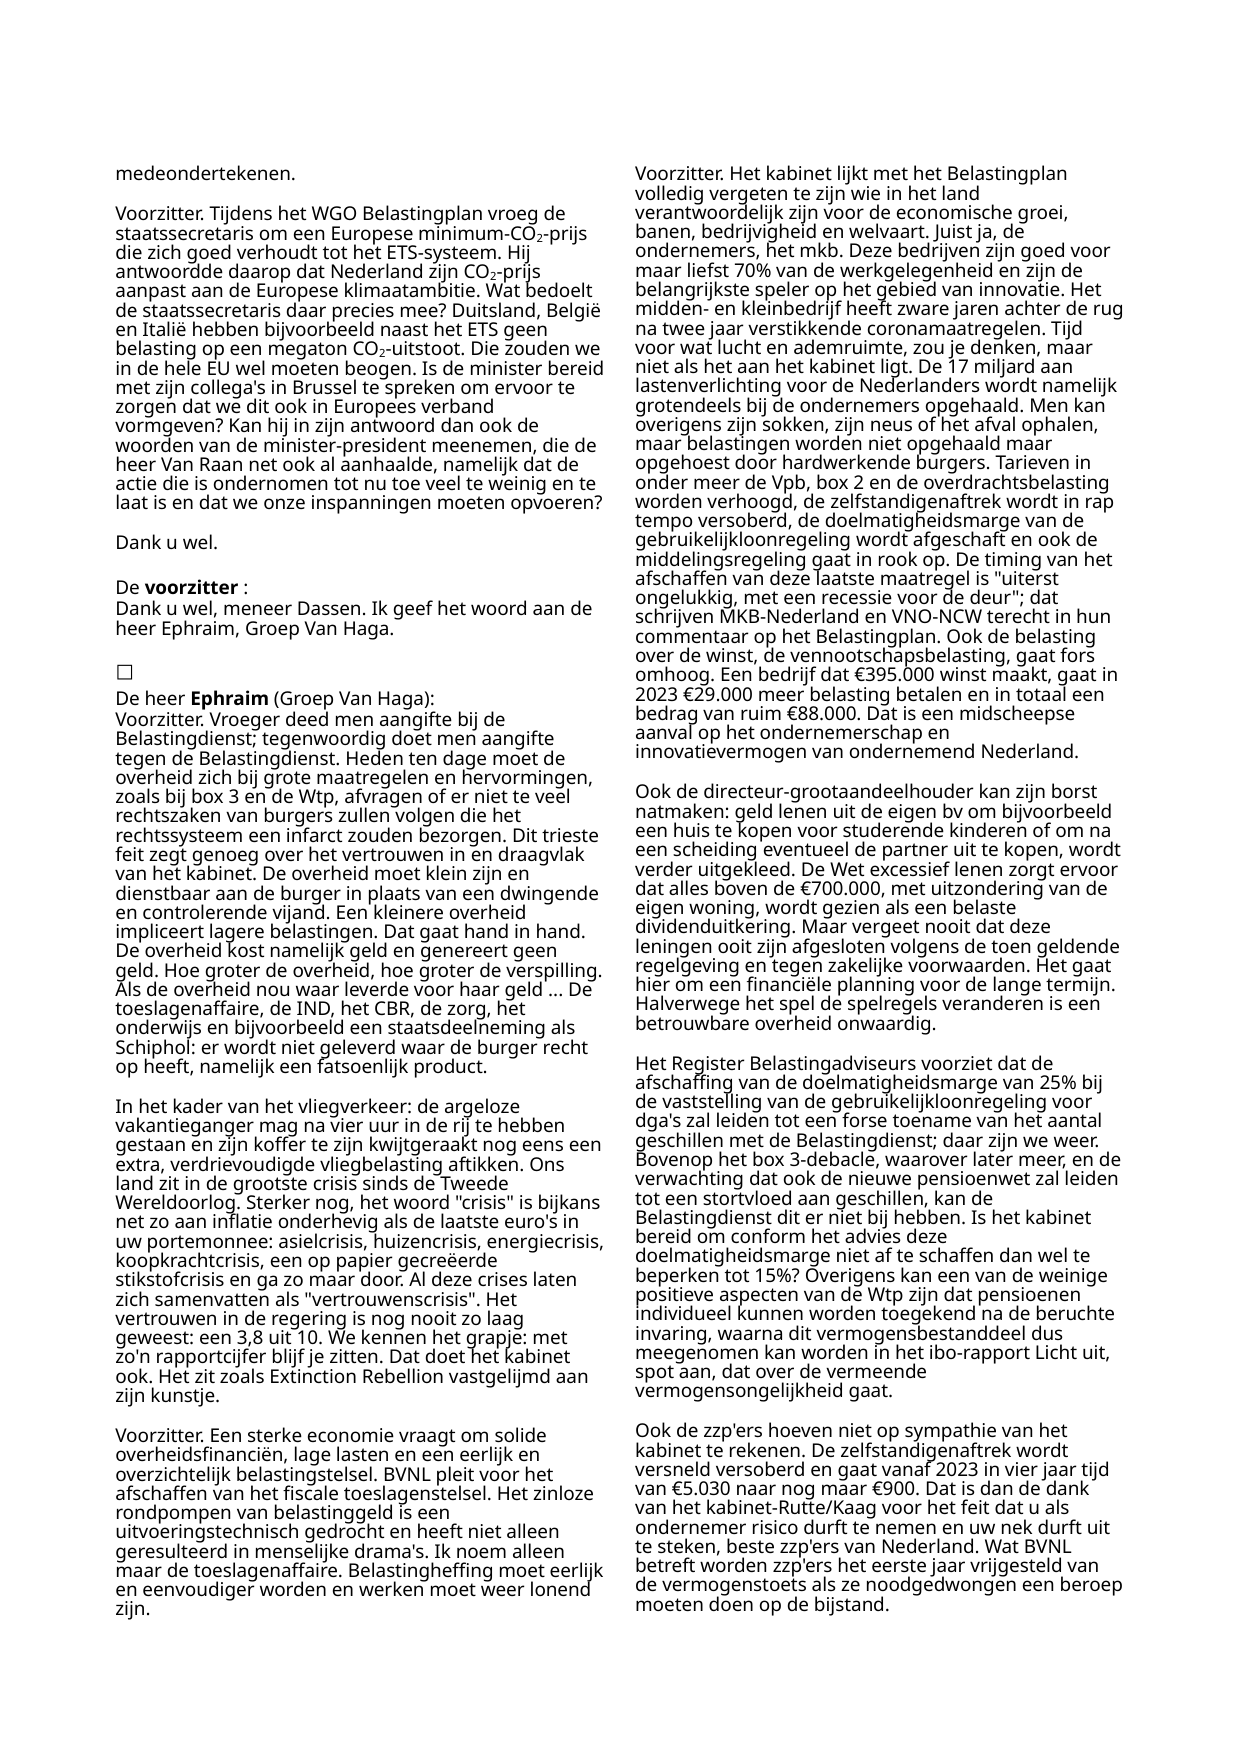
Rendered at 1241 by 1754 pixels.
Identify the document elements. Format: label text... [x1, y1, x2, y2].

text medeondertekenen. [115, 165, 605, 184]
text De voorzitter : [115, 574, 605, 600]
text Voorzitter. Vroeger deed men aangifte bij de Belastingdienst; tegenwoordig doet men aangifte tegen de Belastingdienst. Heden ten dage moet de overheid zich bij grote maatregelen en hervormingen, zoals bij box 3 en de Wtp, afvragen of er niet te veel rechtszaken van burgers zullen volgen die het rechtssysteem een infarct zouden bezorgen. Dit trieste feit zegt genoeg over het vertrouwen in en draagvlak van het kabinet. De overheid moet klein zijn en dienstbaar aan de burger in plaats van een dwingende en controlerende vijand. Een kleinere overheid impliceert lagere belastingen. Dat gaat hand in hand. De overheid kost namelijk geld en genereert geen geld. Hoe groter de overheid, hoe groter de verspilling. Als de overheid nou waar leverde voor haar geld ... De toeslagenaffaire, de IND, het CBR, de zorg, het onderwijs en bijvoorbeeld een staatsdeelneming als Schiphol: er wordt niet geleverd waar de burger recht op heeft, namelijk een fatsoenlijk product. [115, 711, 605, 1077]
text Het Register Belastingadviseurs voorziet dat de afschaffing van de doelmatigheidsmarge van 25% bij de vaststelling van de gebruikelijkloonregeling voor dga's zal leiden tot een forse toename van het aantal geschillen met de Belastingdienst; daar zijn we weer. Bovenop het box 3-debacle, waarover later meer, en de verwachting dat ook de nieuwe pensioenwet zal leiden tot een stortvloed aan geschillen, kan de Belastingdienst dit er niet bij hebben. Is het kabinet bereid om conform het advies deze doelmatigheidsmarge niet af te schaffen dan wel te beperken tot 15%? Overigens kan een van de weinige positieve aspecten van de Wtp zijn dat pensioenen individueel kunnen worden toegekend na de beruchte invaring, waarna dit vermogensbestanddeel dus meegenomen kan worden in het ibo-rapport Licht uit, spot aan, dat over de vermeende vermogensongelijkheid gaat. [635, 1055, 1125, 1402]
text In het kader van het vliegverkeer: de argeloze vakantieganger mag na vier uur in de rij te hebben gestaan en zijn koffer te zijn kwijtgeraakt nog eens een extra, verdrievoudigde vliegbelasting aftikken. Ons land zit in de grootste crisis sinds de Tweede Wereldoorlog. Sterker nog, het woord "crisis" is bijkans net zo aan inflatie onderhevig als de laatste euro's in uw portemonnee: asielcrisis, huizencrisis, energiecrisis, koopkrachtcrisis, een op papier gecreëerde stikstofcrisis en ga zo maar door. Al deze crises laten zich samenvatten als "vertrouwenscrisis". Het vertrouwen in de regering is nog nooit zo laag geweest: een 3,8 uit 10. We kennen het grapje: met zo'n rapportcijfer blijf je zitten. Dat doet het kabinet ook. Het zit zoals Extinction Rebellion vastgelijmd aan zijn kunstje. [115, 1098, 605, 1406]
text Voorzitter. Tijdens het WGO Belastingplan vroeg de staatssecretaris om een Europese minimum-CO2-prijs die zich goed verhoudt tot het ETS-systeem. Hij antwoordde daarop dat Nederland zijn CO2-prijs aanpast aan de Europese klimaatambitie. Wat bedoelt de staatssecretaris daar precies mee? Duitsland, België en Italië hebben bijvoorbeeld naast het ETS geen belasting op een megaton CO2-uitstoot. Die zouden we in de hele EU wel moeten beogen. Is de minister bereid met zijn collega's in Brussel te spreken om ervoor te zorgen dat we dit ook in Europees verband vormgeven? Kan hij in zijn antwoord dan ook de woorden van de minister-president meenemen, die de heer Van Raan net ook al aanhaalde, namelijk dat de actie die is ondernomen tot nu toe veel te weinig en te laat is en dat we onze inspanningen moeten opvoeren? [115, 205, 605, 514]
text Voorzitter. Het kabinet lijkt met het Belastingplan volledig vergeten te zijn wie in het land verantwoordelijk zijn voor de economische groei, banen, bedrijvigheid en welvaart. Juist ja, de ondernemers, het mkb. Deze bedrijven zijn goed voor maar liefst 70% van de werkgelegenheid en zijn de belangrijkste speler op het gebied van innovatie. Het midden- en kleinbedrijf heeft zware jaren achter de rug na twee jaar verstikkende coronamaatregelen. Tijd voor wat lucht en ademruimte, zou je denken, maar niet als het aan het kabinet ligt. De 17 miljard aan lastenverlichting voor de Nederlanders wordt namelijk grotendeels bij de ondernemers opgehaald. Men kan overigens zijn sokken, zijn neus of het afval ophalen, maar belastingen worden niet opgehaald maar opgehoest door hardwerkende burgers. Tarieven in onder meer de Vpb, box 2 en de overdrachtsbelasting worden verhoogd, de zelfstandigenaftrek wordt in rap tempo versoberd, de doelmatigheidsmarge van de gebruikelijkloonregeling wordt afgeschaft en ook de middelingsregeling gaat in rook op. De timing van het afschaffen van deze laatste maatregel is "uiterst ongelukkig, met een recessie voor de deur"; dat schrijven MKB-Nederland en VNO-NCW terecht in hun commentaar op het Belastingplan. Ook de belasting over de winst, de vennootschapsbelasting, gaat fors omhoog. Een bedrijf dat €395.000 winst maakt, gaat in 2023 €29.000 meer belasting betalen en in totaal een bedrag van ruim €88.000. Dat is een midscheepse aanval op het ondernemerschap en innovatievermogen van ondernemend Nederland. [635, 165, 1125, 763]
text Ook de directeur-grootaandeelhouder kan zijn borst natmaken: geld lenen uit de eigen bv om bijvoorbeeld een huis te kopen voor studerende kinderen of om na een scheiding eventueel de partner uit te kopen, wordt verder uitgekleed. De Wet excessief lenen zorgt ervoor dat alles boven de €700.000, met uitzondering van de eigen woning, wordt gezien als een belaste dividenduitkering. Maar vergeet nooit dat deze leningen ooit zijn afgesloten volgens de toen geldende regelgeving en tegen zakelijke voorwaarden. Het gaat hier om een financiële planning voor de lange termijn. Halverwege het spel de spelregels veranderen is een betrouwbare overheid onwaardig. [635, 783, 1125, 1034]
text Dank u wel, meneer Dassen. Ik geef het woord aan de heer Ephraim, Groep Van Haga. [115, 600, 605, 639]
text ⬜ [115, 659, 605, 685]
text De heer Ephraim (Groep Van Haga): [115, 685, 605, 711]
text Dank u wel. [115, 534, 605, 554]
text Ook de zzp'ers hoeven niet op sympathie van het kabinet te rekenen. De zelfstandigenaftrek wordt versneld versoberd en gaat vanaf 2023 in vier jaar tijd van €5.030 naar nog maar €900. Dat is dan de dank van het kabinet-Rutte/Kaag voor het feit dat u als ondernemer risico durft te nemen en uw nek durft uit te steken, beste zzp'ers van Nederland. Wat BVNL betreft worden zzp'ers het eerste jaar vrijgesteld van de vermogenstoets als ze noodgedwongen een beroep moeten doen op de bijstand. [635, 1422, 1125, 1615]
text Voorzitter. Een sterke economie vraagt om solide overheidsfinanciën, lage lasten en een eerlijk en overzichtelijk belastingstelsel. BVNL pleit voor het afschaffen van het fiscale toeslagenstelsel. Het zinloze rondpompen van belastinggeld is een uitvoeringstechnisch gedrocht en heeft niet alleen geresulteerd in menselijke drama's. Ik noem alleen maar de toeslagenaffaire. Belastingheffing moet eerlijk en eenvoudiger worden en werken moet weer lonend zijn. [115, 1427, 605, 1620]
